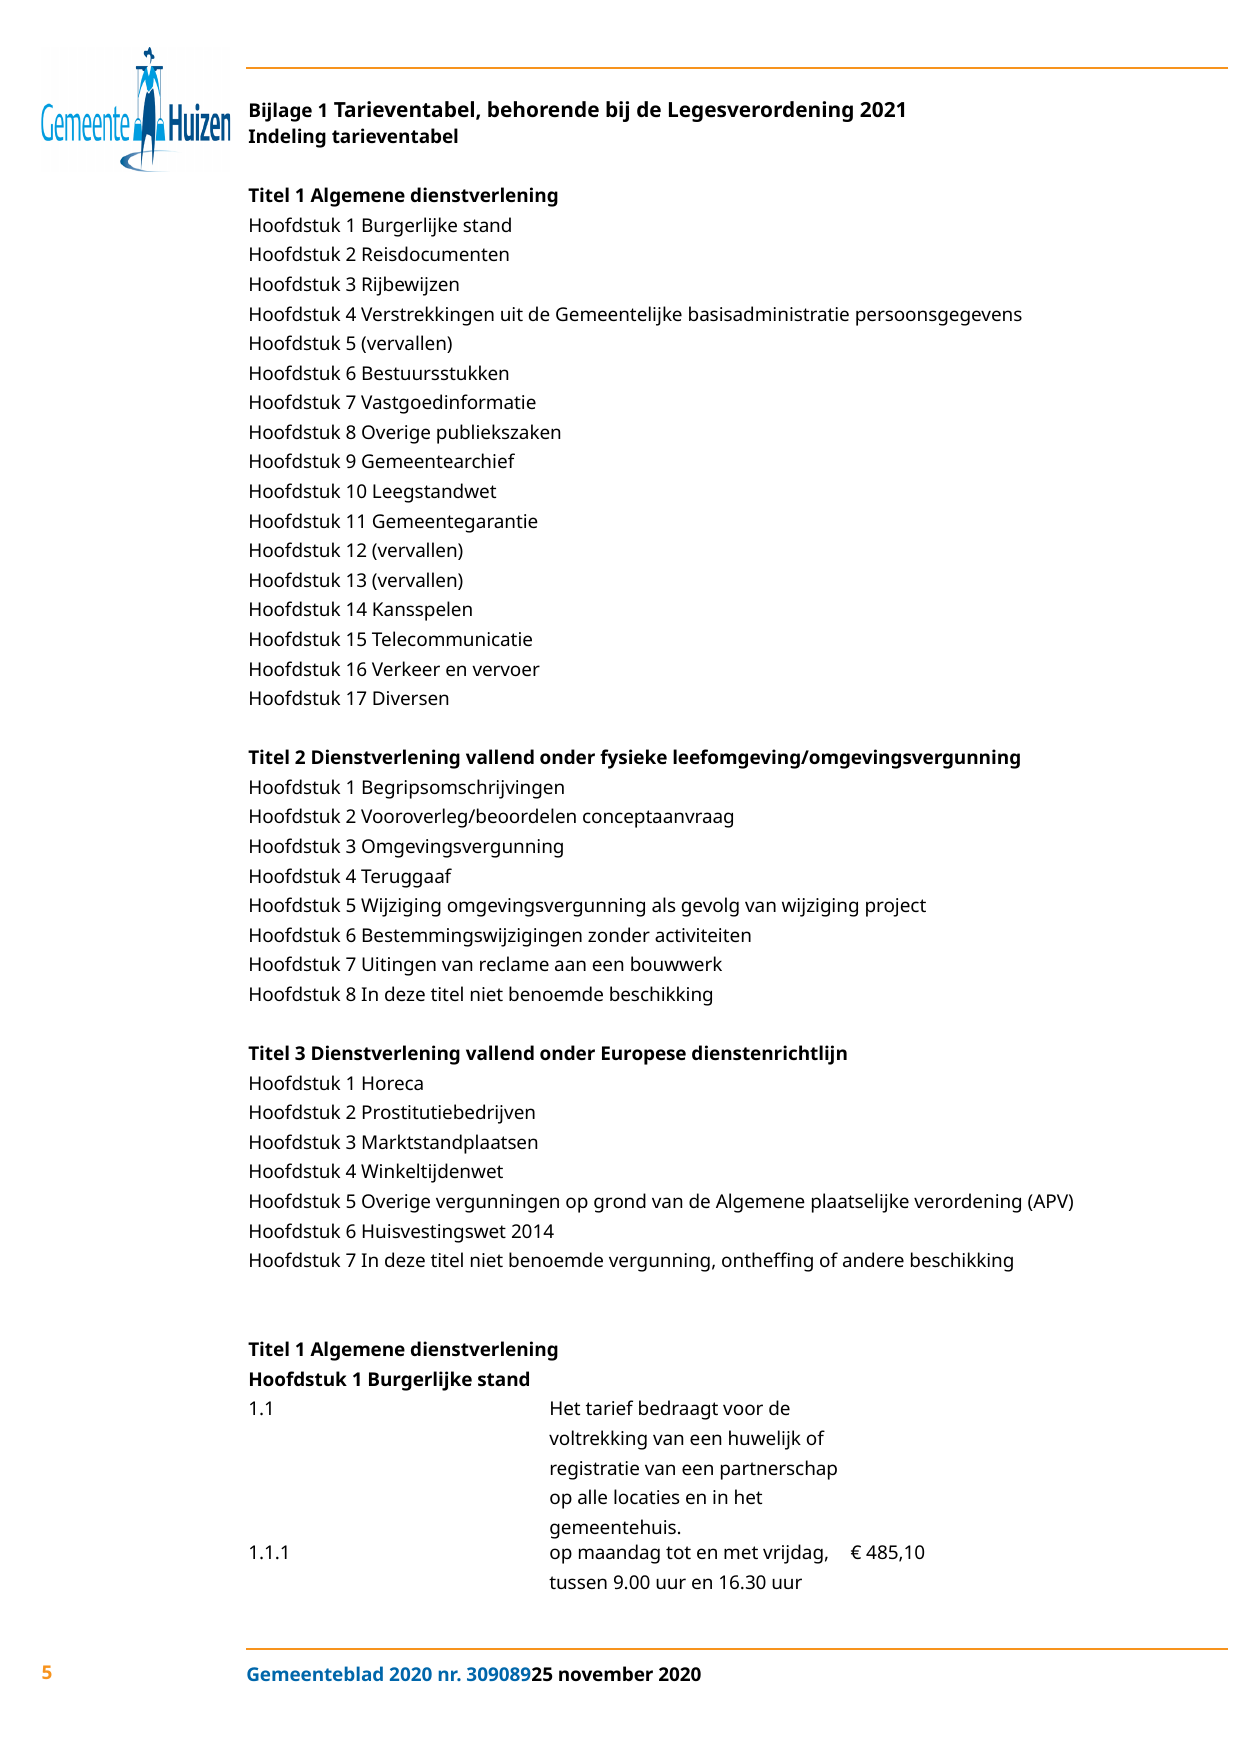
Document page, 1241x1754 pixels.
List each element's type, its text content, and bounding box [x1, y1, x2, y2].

text Hoofdstuk 5 (vervallen) [248, 330, 1152, 356]
text Bijlage 1 Tarieventabel, behorende bij de Legesverordening 2021 [248, 95, 1152, 123]
text Hoofdstuk 7 In deze titel niet benoemde vergunning, ontheffing of andere beschikking [248, 1247, 1152, 1273]
text Hoofdstuk 5 Overige vergunningen op grond van de Algemene plaatselijke verordening (APV) [248, 1188, 1152, 1214]
text Hoofdstuk 10 Leegstandwet [248, 478, 1152, 504]
text Hoofdstuk 2 Vooroverleg/beoordelen conceptaanvraag [248, 804, 1152, 829]
text Hoofdstuk 3 Marktstandplaatsen [248, 1129, 1152, 1155]
text Hoofdstuk 1 Horeca [248, 1070, 1152, 1096]
text Hoofdstuk 3 Rijbewijzen [248, 271, 1152, 297]
table_cell op maandag tot en met vrijdag, tussen 9.00 uur en 16.30 uur [549, 1540, 850, 1595]
table_cell € 485,10 [850, 1540, 1152, 1595]
table_header 1.1 [248, 1396, 549, 1539]
text Hoofdstuk 1 Burgerlijke stand [248, 1366, 1152, 1392]
text Hoofdstuk 16 Verkeer en vervoer [248, 656, 1152, 682]
text Hoofdstuk 14 Kansspelen [248, 597, 1152, 622]
text Hoofdstuk 4 Winkeltijdenwet [248, 1159, 1152, 1184]
picture [41, 47, 231, 172]
text Titel 1 Algemene dienstverlening [248, 182, 1152, 208]
text Hoofdstuk 7 Uitingen van reclame aan een bouwwerk [248, 952, 1152, 977]
text Hoofdstuk 11 Gemeentegarantie [248, 508, 1152, 534]
text Hoofdstuk 13 (vervallen) [248, 567, 1152, 593]
text Hoofdstuk 6 Bestuursstukken [248, 360, 1152, 386]
text Hoofdstuk 2 Reisdocumenten [248, 242, 1152, 267]
text Hoofdstuk 5 Wijziging omgevingsvergunning als gevolg van wijziging project [248, 892, 1152, 918]
text Titel 3 Dienstverlening vallend onder Europese dienstenrichtlijn [248, 1040, 1152, 1066]
text Indeling tarieventabel [248, 123, 1152, 149]
text Hoofdstuk 15 Telecommunicatie [248, 626, 1152, 652]
text Hoofdstuk 7 Vastgoedinformatie [248, 389, 1152, 415]
table_cell 1.1.1 [248, 1540, 549, 1595]
text Hoofdstuk 6 Huisvestingswet 2014 [248, 1218, 1152, 1244]
text Hoofdstuk 1 Burgerlijke stand [248, 212, 1152, 238]
text Titel 2 Dienstverlening vallend onder fysieke leefomgeving/omgevingsvergunning [248, 744, 1152, 770]
text Hoofdstuk 12 (vervallen) [248, 537, 1152, 563]
text Hoofdstuk 3 Omgevingsvergunning [248, 833, 1152, 859]
text Hoofdstuk 4 Verstrekkingen uit de Gemeentelijke basisadministratie persoonsgegevens [248, 301, 1152, 327]
text Hoofdstuk 6 Bestemmingswijzigingen zonder activiteiten [248, 922, 1152, 948]
text Titel 1 Algemene dienstverlening [248, 1336, 1152, 1362]
text Hoofdstuk 17 Diversen [248, 685, 1152, 711]
text Hoofdstuk 1 Begripsomschrijvingen [248, 774, 1152, 800]
text Hoofdstuk 8 In deze titel niet benoemde beschikking [248, 981, 1152, 1007]
text Hoofdstuk 8 Overige publiekszaken [248, 419, 1152, 445]
text Hoofdstuk 2 Prostitutiebedrijven [248, 1099, 1152, 1125]
table_header Het tarief bedraagt voor de voltrekking van een huwelijk of registratie van een partnerschap op alle locaties en in het gemeentehuis. [549, 1396, 850, 1539]
text Hoofdstuk 4 Teruggaaf [248, 863, 1152, 889]
text Hoofdstuk 9 Gemeentearchief [248, 449, 1152, 474]
table_header [850, 1396, 1152, 1539]
